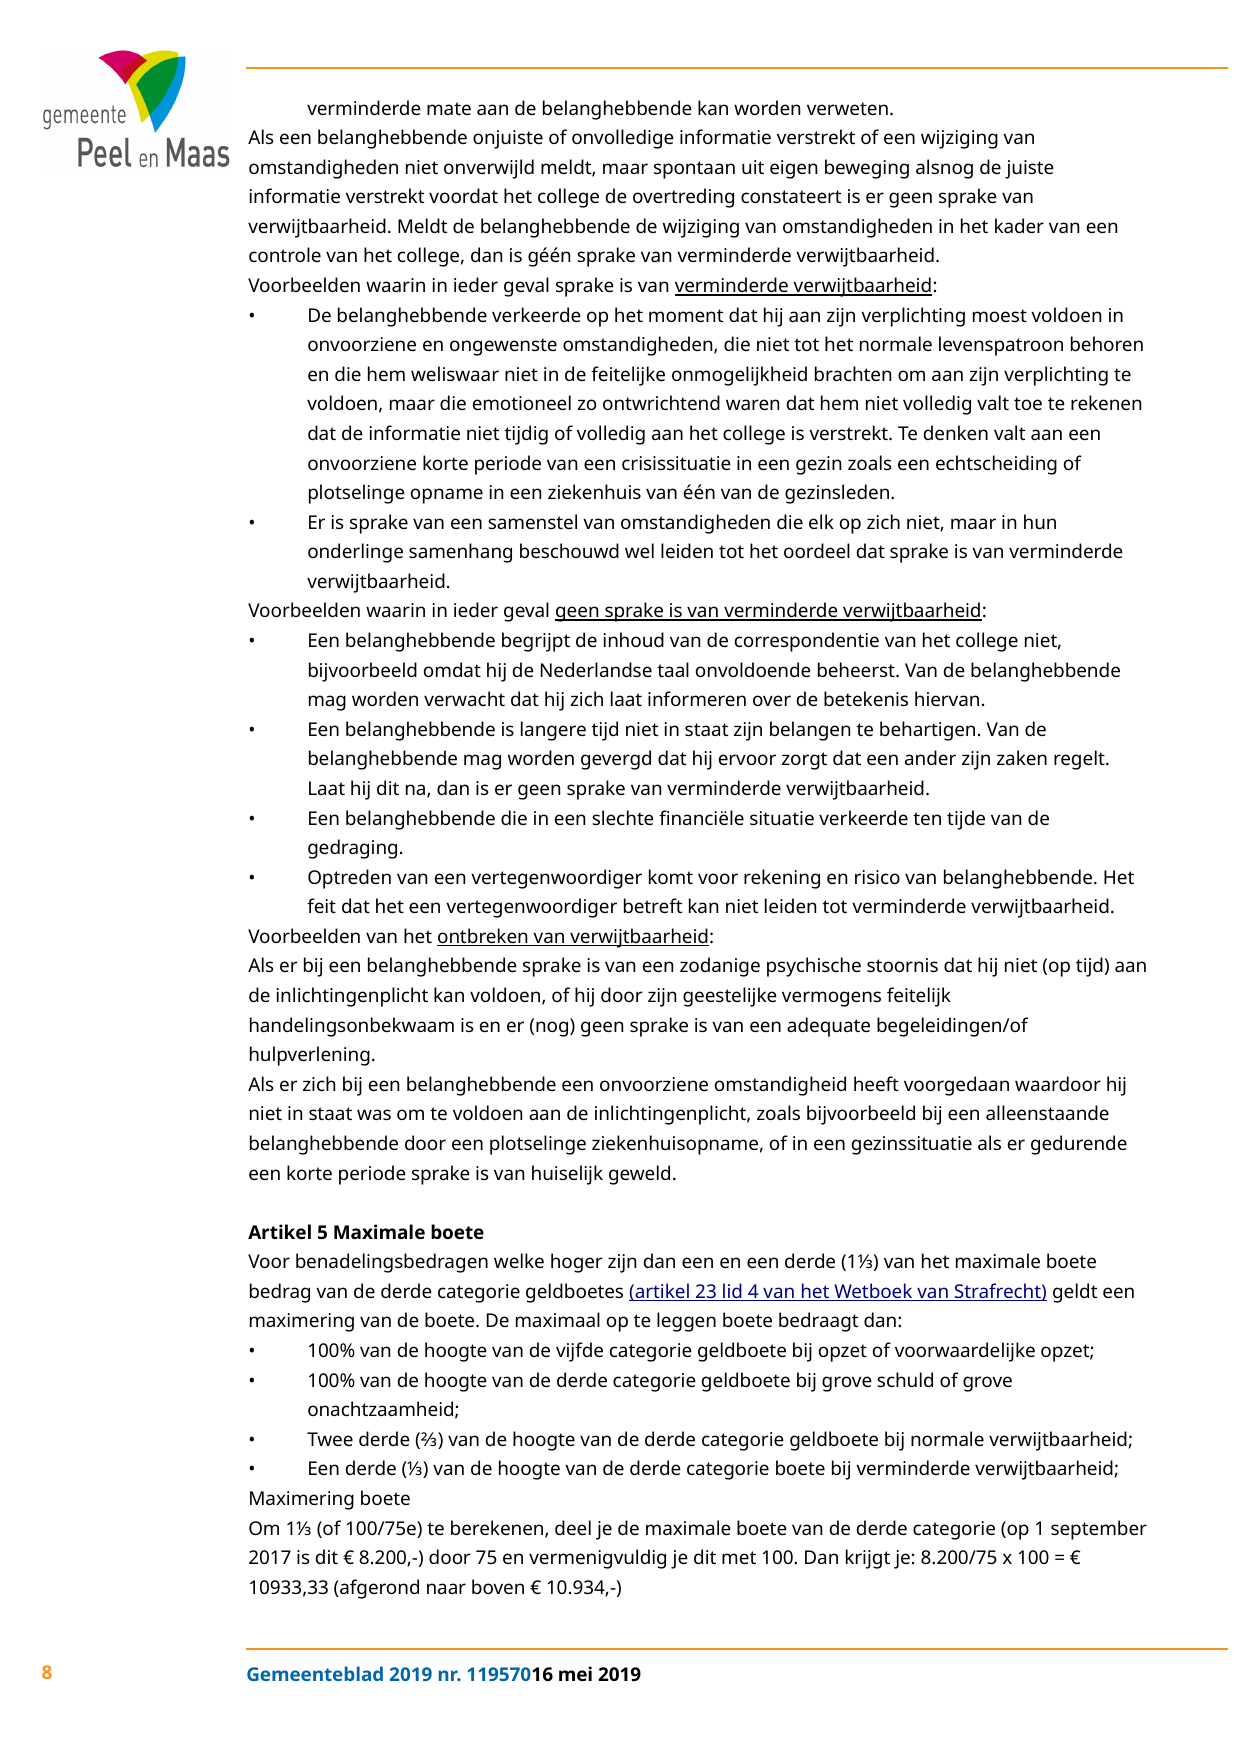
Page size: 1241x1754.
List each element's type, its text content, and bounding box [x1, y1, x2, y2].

list Er is sprake van een samenstel van omstandigheden die elk op zich niet, maar in hun onderlinge samenhang beschouwd wel leiden tot het oordeel dat sprake is van verminderde verwijtbaarheid. [248, 509, 1152, 594]
list Optreden van een vertegenwoordiger komt voor rekening en risico van belanghebbende. Het feit dat het een vertegenwoordiger betreft kan niet leiden tot verminderde verwijtbaarheid. [248, 864, 1152, 919]
text Voor benadelingsbedragen welke hoger zijn dan een en een derde (1⅓) van het maximale boete bedrag van de derde categorie geldboetes (artikel 23 lid 4 van het Wetboek van Strafrecht) geldt een maximering van de boete. De maximaal op te leggen boete bedraagt dan: [248, 1248, 1152, 1333]
text Als een belanghebbende onjuiste of onvolledige informatie verstrekt of een wijziging van omstandigheden niet onverwijld meldt, maar spontaan uit eigen beweging alsnog de juiste informatie verstrekt voordat het college de overtreding constateert is er geen sprake van verwijtbaarheid. Meldt de belanghebbende de wijziging van omstandigheden in het kader van een controle van het college, dan is géén sprake van verminderde verwijtbaarheid. [248, 124, 1152, 268]
list 100% van de hoogte van de derde categorie geldboete bij grove schuld of grove onachtzaamheid; [248, 1367, 1152, 1422]
text Als er bij een belanghebbende sprake is van een zodanige psychische stoornis dat hij niet (op tijd) aan de inlichtingenplicht kan voldoen, of hij door zijn geestelijke vermogens feitelijk handelingsonbekwaam is en er (nog) geen sprake is van een adequate begeleidingen/of hulpverlening. [248, 953, 1152, 1067]
list verminderde mate aan de belanghebbende kan worden verweten. [248, 95, 1152, 121]
picture [41, 47, 231, 172]
text Als er zich bij een belanghebbende een onvoorziene omstandigheid heeft voorgedaan waardoor hij niet in staat was om te voldoen aan de inlichtingenplicht, zoals bijvoorbeeld bij een alleenstaande belanghebbende door een plotselinge ziekenhuisopname, of in een gezinssituatie als er gedurende een korte periode sprake is van huiselijk geweld. [248, 1071, 1152, 1186]
text Voorbeelden waarin in ieder geval geen sprake is van verminderde verwijtbaarheid: [248, 598, 1152, 623]
list De belanghebbende verkeerde op het moment dat hij aan zijn verplichting moest voldoen in onvoorziene en ongewenste omstandigheden, die niet tot het normale levenspatroon behoren en die hem weliswaar niet in de feitelijke onmogelijkheid brachten om aan zijn verplichting te voldoen, maar die emotioneel zo ontwrichtend waren dat hem niet volledig valt toe te rekenen dat de informatie niet tijdig of volledig aan het college is verstrekt. Te denken valt aan een onvoorziene korte periode van een crisissituatie in een gezin zoals een echtscheiding of plotselinge opname in een ziekenhuis van één van de gezinsleden. [248, 302, 1152, 505]
list Een belanghebbende die in een slechte financiële situatie verkeerde ten tijde van de gedraging. [248, 805, 1152, 860]
text Voorbeelden van het ontbreken van verwijtbaarheid: [248, 923, 1152, 949]
list Een derde (⅓) van de hoogte van de derde categorie boete bij verminderde verwijtbaarheid; [248, 1456, 1152, 1481]
list Twee derde (⅔) van de hoogte van de derde categorie geldboete bij normale verwijtbaarheid; [248, 1426, 1152, 1452]
list Een belanghebbende begrijpt de inhoud van de correspondentie van het college niet, bijvoorbeeld omdat hij de Nederlandse taal onvoldoende beheerst. Van de belanghebbende mag worden verwacht dat hij zich laat informeren over de betekenis hiervan. [248, 627, 1152, 712]
text Artikel 5 Maximale boete [248, 1219, 1152, 1245]
list 100% van de hoogte van de vijfde categorie geldboete bij opzet of voorwaardelijke opzet; [248, 1337, 1152, 1363]
text Maximering boete [248, 1485, 1152, 1511]
list Een belanghebbende is langere tijd niet in staat zijn belangen te behartigen. Van de belanghebbende mag worden gevergd dat hij ervoor zorgt dat een ander zijn zaken regelt. Laat hij dit na, dan is er geen sprake van verminderde verwijtbaarheid. [248, 716, 1152, 801]
text Voorbeelden waarin in ieder geval sprake is van verminderde verwijtbaarheid: [248, 272, 1152, 298]
text Om 1⅓ (of 100/75e) te berekenen, deel je de maximale boete van de derde categorie (op 1 september 2017 is dit € 8.200,-) door 75 en vermenigvuldig je dit met 100. Dan krijgt je: 8.200/75 x 100 = € 10933,33 (afgerond naar boven € 10.934,-) [248, 1515, 1152, 1600]
